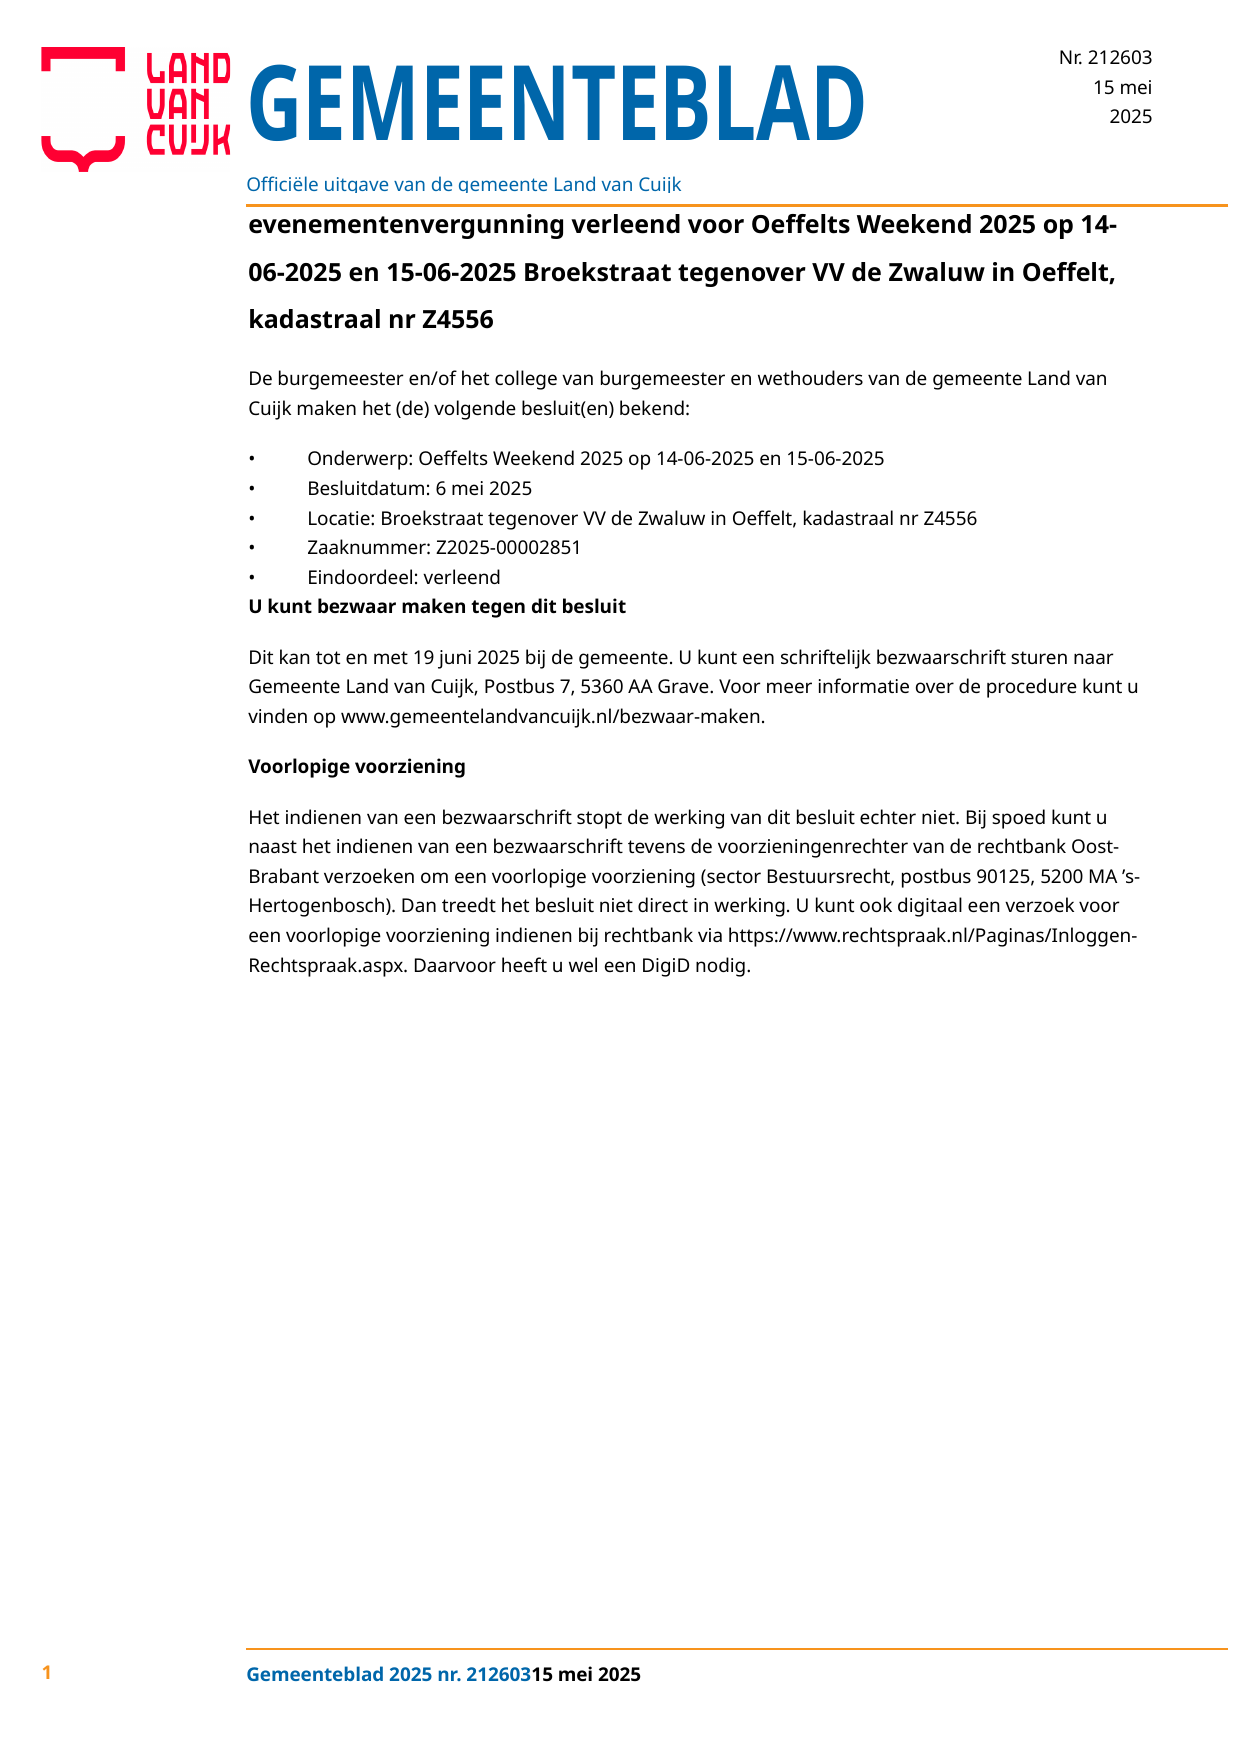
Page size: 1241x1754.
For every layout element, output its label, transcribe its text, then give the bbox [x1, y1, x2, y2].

list Zaaknummer: Z2025-00002851 [248, 534, 1152, 560]
list Onderwerp: Oeffelts Weekend 2025 op 14-06-2025 en 15-06-2025 [248, 446, 1152, 471]
list Besluitdatum: 6 mei 2025 [248, 475, 1152, 501]
text Voorlopige voorziening [248, 753, 1152, 779]
text U kunt bezwaar maken tegen dit besluit [248, 593, 1152, 619]
picture [41, 47, 231, 172]
text De burgemeester en/of het college van burgemeester en wethouders van de gemeente Land van Cuijk maken het (de) volgende besluit(en) bekend: [248, 366, 1152, 421]
text evenementenvergunning verleend voor Oeffelts Weekend 2025 op 14-06-2025 en 15-06-2025 Broekstraat tegenover VV de Zwaluw in Oeffelt, kadastraal nr Z4556 [248, 207, 1152, 336]
list Eindoordeel: verleend [248, 564, 1152, 589]
text Het indienen van een bezwaarschrift stopt de werking van dit besluit echter niet. Bij spoed kunt u naast het indienen van een bezwaarschrift tevens de voorzieningenrechter van de rechtbank Oost-Brabant verzoeken om een voorlopige voorziening (sector Bestuursrecht, postbus 90125, 5200 MA ’s-Hertogenbosch). Dan treedt het besluit niet direct in werking. U kunt ook digitaal een verzoek voor een voorlopige voorziening indienen bij rechtbank via https://www.rechtspraak.nl/Paginas/Inloggen-Rechtspraak.aspx. Daarvoor heeft u wel een DigiD nodig. [248, 804, 1152, 977]
text Dit kan tot en met 19 juni 2025 bij de gemeente. U kunt een schriftelijk bezwaarschrift sturen naar Gemeente Land van Cuijk, Postbus 7, 5360 AA Grave. Voor meer informatie over de procedure kunt u vinden op www.gemeentelandvancuijk.nl/bezwaar-maken. [248, 644, 1152, 729]
list Locatie: Broekstraat tegenover VV de Zwaluw in Oeffelt, kadastraal nr Z4556 [248, 505, 1152, 530]
